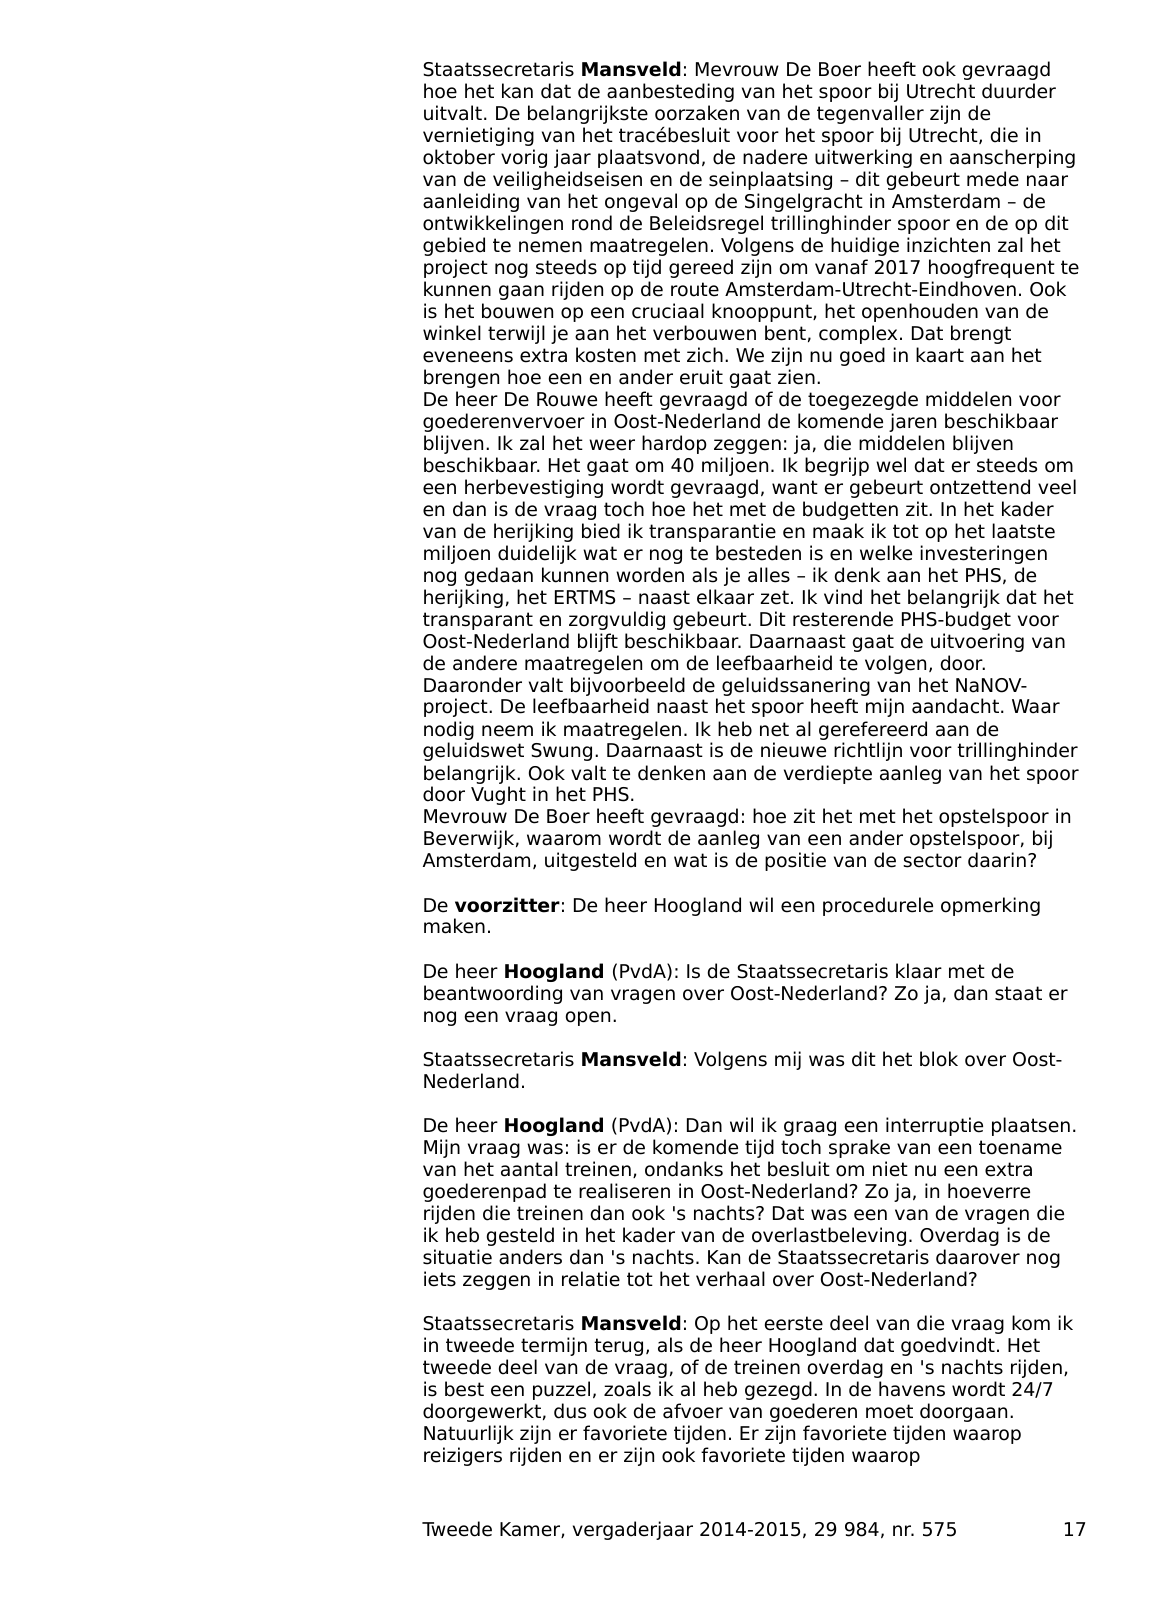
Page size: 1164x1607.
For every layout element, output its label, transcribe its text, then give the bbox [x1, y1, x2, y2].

text De heer Hoogland (PvdA): Is de Staatssecretaris klaar met de beantwoording van vragen over Oost-Nederland? Zo ja, dan staat er nog een vraag open. [422, 961, 1087, 1027]
text Staatssecretaris Mansveld: Op het eerste deel van die vraag kom ik in tweede termijn terug, als de heer Hoogland dat goedvindt. Het tweede deel van de vraag, of de treinen overdag en 's nachts rijden, is best een puzzel, zoals ik al heb gezegd. In de havens wordt 24/7 doorgewerkt, dus ook de afvoer van goederen moet doorgaan. Natuurlijk zijn er favoriete tijden. Er zijn favoriete tijden waarop reizigers rijden en er zijn ook favoriete tijden waarop [422, 1313, 1087, 1467]
text De heer De Rouwe heeft gevraagd of de toegezegde middelen voor goederenvervoer in Oost-Nederland de komende jaren beschikbaar blijven. Ik zal het weer hardop zeggen: ja, die middelen blijven beschikbaar. Het gaat om 40 miljoen. Ik begrijp wel dat er steeds om een herbevestiging wordt gevraagd, want er gebeurt ontzettend veel en dan is de vraag toch hoe het met de budgetten zit. In het kader van de herijking bied ik transparantie en maak ik tot op het laatste miljoen duidelijk wat er nog te besteden is en welke investeringen nog gedaan kunnen worden als je alles – ik denk aan het PHS, de herijking, het ERTMS – naast elkaar zet. Ik vind het belangrijk dat het transparant en zorgvuldig gebeurt. Dit resterende PHS-budget voor Oost-Nederland blijft beschikbaar. Daarnaast gaat de uitvoering van de andere maatregelen om de leefbaarheid te volgen, door. Daaronder valt bijvoorbeeld de geluidssanering van het NaNOV-project. De leefbaarheid naast het spoor heeft mijn aandacht. Waar nodig neem ik maatregelen. Ik heb net al gerefereerd aan de geluidswet Swung. Daarnaast is de nieuwe richtlijn voor trillinghinder belangrijk. Ook valt te denken aan de verdiepte aanleg van het spoor door Vught in het PHS. [422, 389, 1087, 806]
text Staatssecretaris Mansveld: Mevrouw De Boer heeft ook gevraagd hoe het kan dat de aanbesteding van het spoor bij Utrecht duurder uitvalt. De belangrijkste oorzaken van de tegenvaller zijn de vernietiging van het tracébesluit voor het spoor bij Utrecht, die in oktober vorig jaar plaatsvond, de nadere uitwerking en aanscherping van de veiligheidseisen en de seinplaatsing – dit gebeurt mede naar aanleiding van het ongeval op de Singelgracht in Amsterdam – de ontwikkelingen rond de Beleidsregel trillinghinder spoor en de op dit gebied te nemen maatregelen. Volgens de huidige inzichten zal het project nog steeds op tijd gereed zijn om vanaf 2017 hoogfrequent te kunnen gaan rijden op de route Amsterdam-Utrecht-Eindhoven. Ook is het bouwen op een cruciaal knooppunt, het openhouden van de winkel terwijl je aan het verbouwen bent, complex. Dat brengt eveneens extra kosten met zich. We zijn nu goed in kaart aan het brengen hoe een en ander eruit gaat zien. [422, 59, 1087, 389]
text De heer Hoogland (PvdA): Dan wil ik graag een interruptie plaatsen. Mijn vraag was: is er de komende tijd toch sprake van een toename van het aantal treinen, ondanks het besluit om niet nu een extra goederenpad te realiseren in Oost-Nederland? Zo ja, in hoeverre rijden die treinen dan ook 's nachts? Dat was een van de vragen die ik heb gesteld in het kader van de overlastbeleving. Overdag is de situatie anders dan 's nachts. Kan de Staatssecretaris daarover nog iets zeggen in relatie tot het verhaal over Oost-Nederland? [422, 1115, 1087, 1291]
text De voorzitter: De heer Hoogland wil een procedurele opmerking maken. [422, 894, 1087, 938]
text Mevrouw De Boer heeft gevraagd: hoe zit het met het opstelspoor in Beverwijk, waarom wordt de aanleg van een ander opstelspoor, bij Amsterdam, uitgesteld en wat is de positie van de sector daarin? [422, 806, 1087, 872]
text Staatssecretaris Mansveld: Volgens mij was dit het blok over Oost-Nederland. [422, 1049, 1087, 1093]
